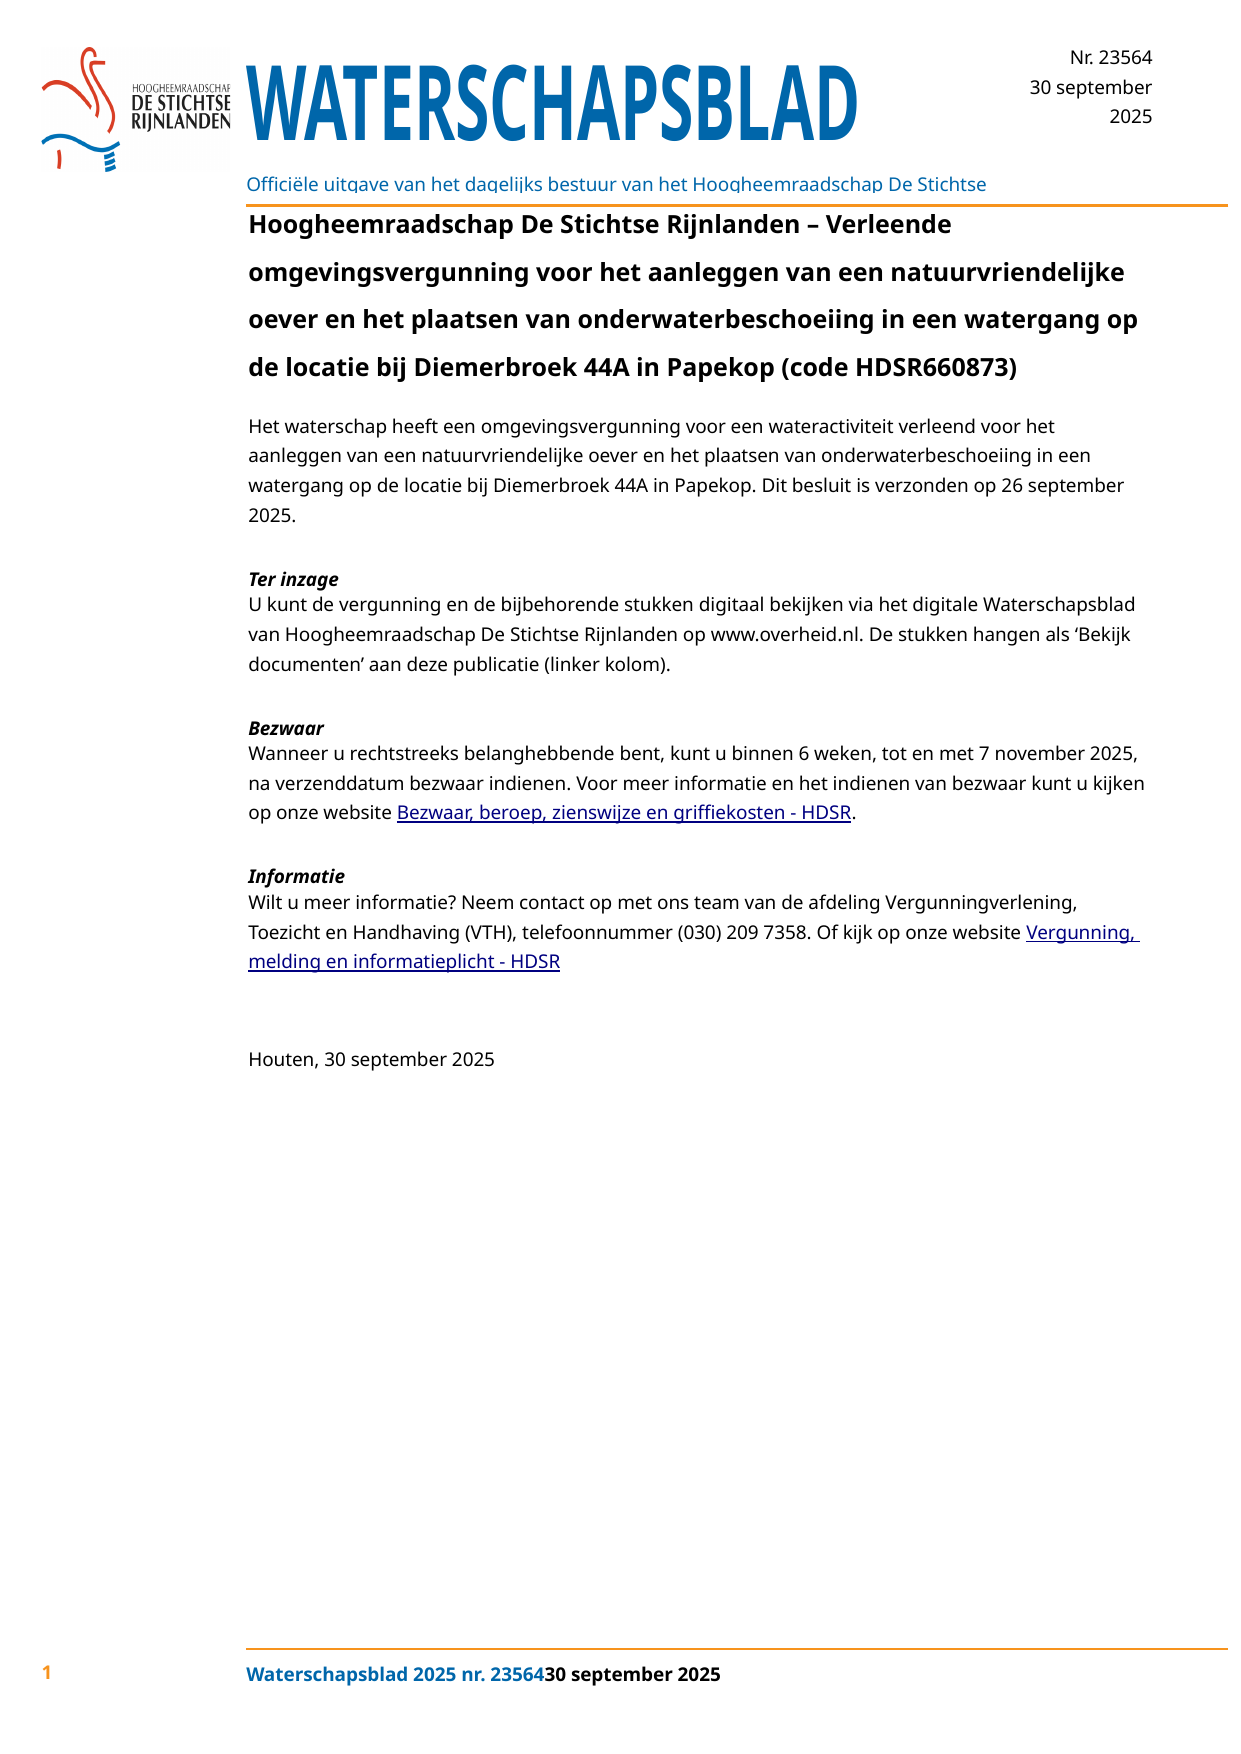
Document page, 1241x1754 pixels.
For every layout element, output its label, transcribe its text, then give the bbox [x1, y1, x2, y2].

text Ter inzage [248, 566, 1152, 592]
text Het waterschap heeft een omgevingsvergunning voor een wateractiviteit verleend voor het aanleggen van een natuurvriendelijke oever en het plaatsen van onderwaterbeschoeiing in een watergang op de locatie bij Diemerbroek 44A in Papekop. Dit besluit is verzonden op 26 september 2025. [248, 413, 1152, 528]
text Bezwaar [248, 715, 1152, 740]
text Wanneer u rechtstreeks belanghebbende bent, kunt u binnen 6 weken, tot en met 7 november 2025, na verzenddatum bezwaar indienen. Voor meer informatie en het indienen van bezwaar kunt u kijken op onze website Bezwaar, beroep, zienswijze en griffiekosten - HDSR. [248, 740, 1152, 825]
picture [41, 47, 231, 172]
text Houten, 30 september 2025 [248, 1047, 1152, 1072]
text Wilt u meer informatie? Neem contact op met ons team van de afdeling Vergunningverlening, Toezicht en Handhaving (VTH), telefoonnummer (030) 209 7358. Of kijk op onze website Vergunning, melding en informatieplicht - HDSR [248, 889, 1152, 974]
text Hoogheemraadschap De Stichtse Rijnlanden – Verleende omgevingsvergunning voor het aanleggen van een natuurvriendelijke oever en het plaatsen van onderwaterbeschoeiing in een watergang op de locatie bij Diemerbroek 44A in Papekop (code HDSR660873) [248, 207, 1152, 384]
text Informatie [248, 863, 1152, 889]
text U kunt de vergunning en de bijbehorende stukken digitaal bekijken via het digitale Waterschapsblad van Hoogheemraadschap De Stichtse Rijnlanden op www.overheid.nl. De stukken hangen als ‘Bekijk documenten’ aan deze publicatie (linker kolom). [248, 592, 1152, 676]
